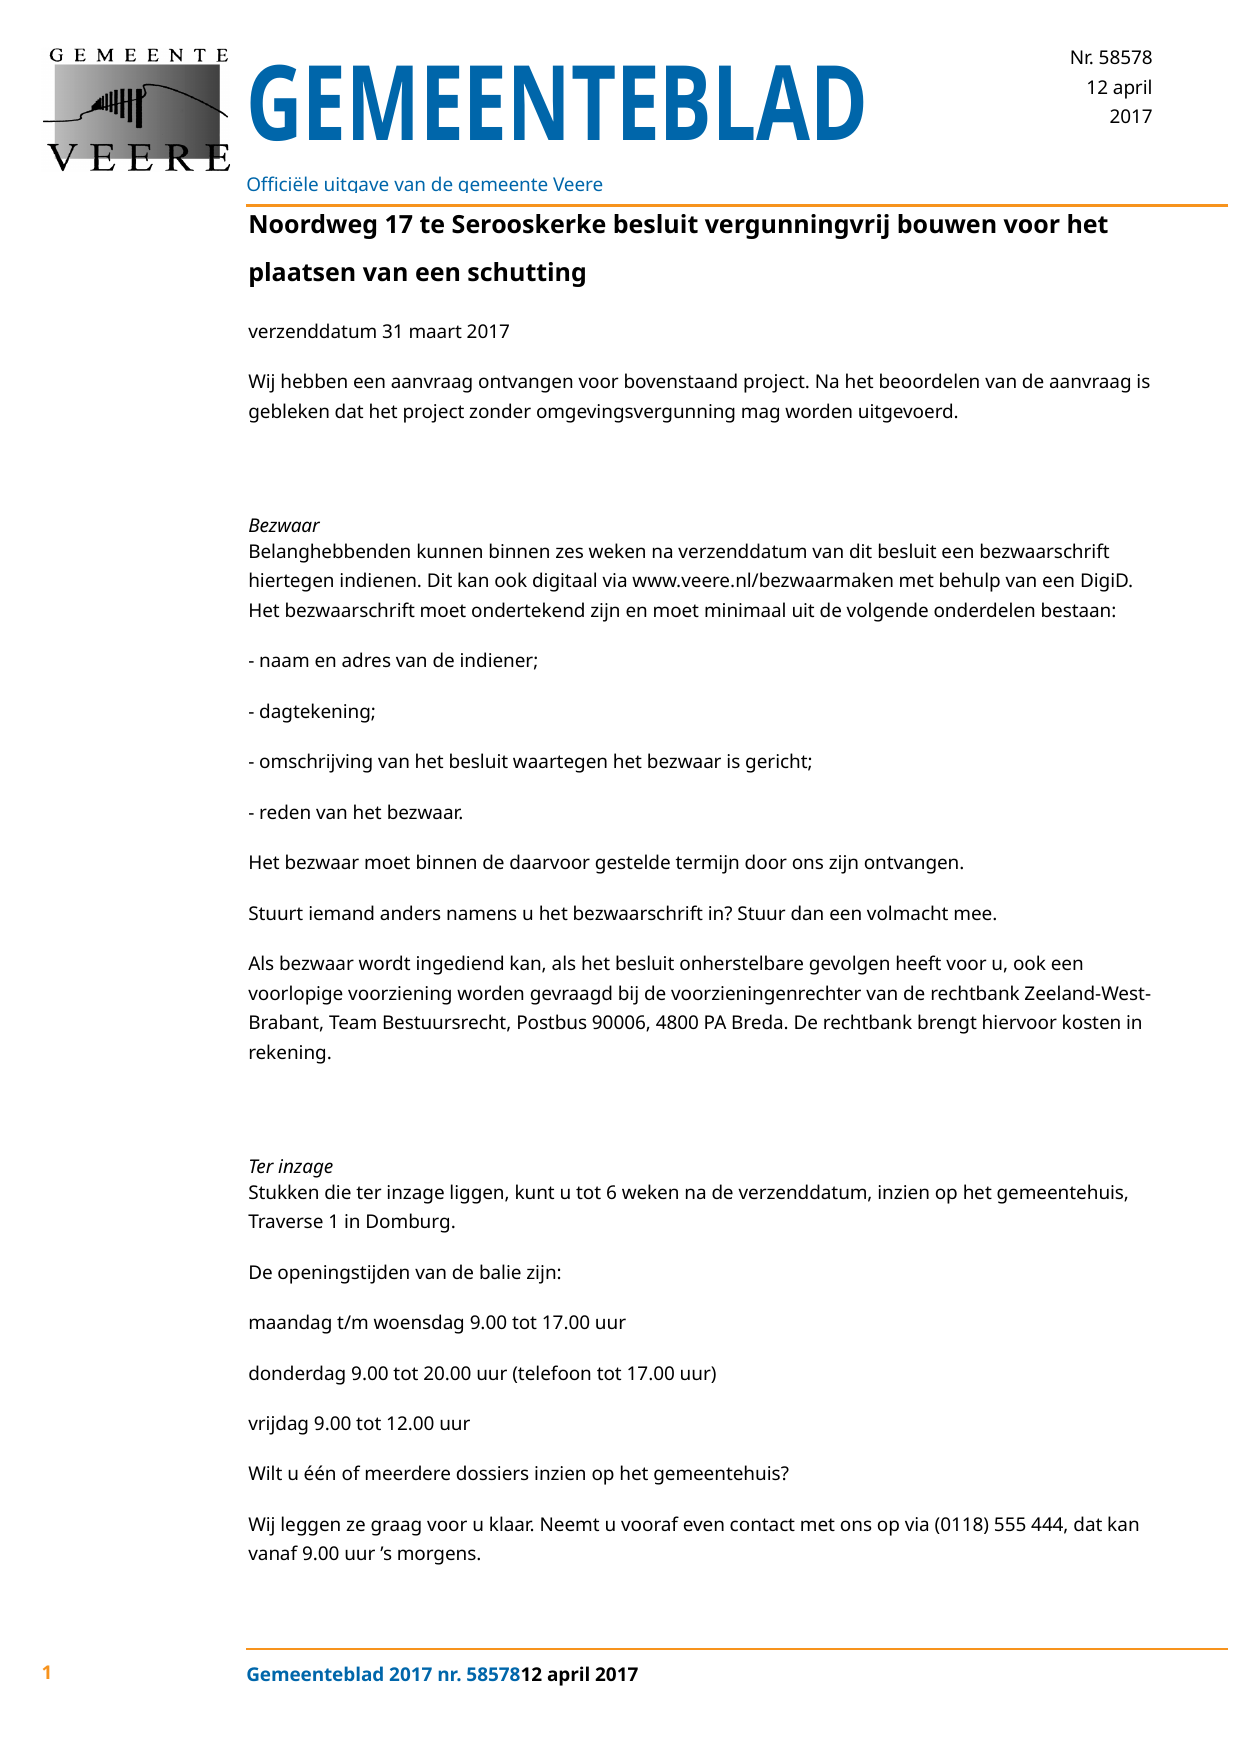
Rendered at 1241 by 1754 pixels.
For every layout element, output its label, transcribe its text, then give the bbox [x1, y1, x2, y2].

text vrijdag 9.00 tot 12.00 uur [248, 1410, 1152, 1436]
text - reden van het bezwaar. [248, 799, 1152, 824]
text maandag t/m woensdag 9.00 tot 17.00 uur [248, 1309, 1152, 1335]
picture [41, 47, 231, 172]
text Wij leggen ze graag voor u klaar. Neemt u vooraf even contact met ons op via (0118) 555 444, dat kan vanaf 9.00 uur ’s morgens. [248, 1511, 1152, 1566]
text Wij hebben een aanvraag ontvangen voor bovenstaand project. Na het beoordelen van de aanvraag is gebleken dat het project zonder omgevingsvergunning mag worden uitgevoerd. [248, 368, 1152, 424]
text Ter inzage [248, 1153, 1152, 1179]
text Noordweg 17 te Serooskerke besluit vergunningvrij bouwen voor het plaatsen van een schutting [248, 207, 1152, 288]
text Bezwaar [248, 512, 1152, 538]
text De openingstijden van de balie zijn: [248, 1259, 1152, 1285]
text donderdag 9.00 tot 20.00 uur (telefoon tot 17.00 uur) [248, 1360, 1152, 1386]
text - dagtekening; [248, 698, 1152, 724]
text - omschrijving van het besluit waartegen het bezwaar is gericht; [248, 748, 1152, 774]
text verzenddatum 31 maart 2017 [248, 318, 1152, 344]
text Als bezwaar wordt ingediend kan, als het besluit onherstelbare gevolgen heeft voor u, ook een voorlopige voorziening worden gevraagd bij de voorzieningenrechter van de rechtbank Zeeland-West-Brabant, Team Bestuursrecht, Postbus 90006, 4800 PA Breda. De rechtbank brengt hiervoor kosten in rekening. [248, 950, 1152, 1064]
text Stuurt iemand anders namens u het bezwaarschrift in? Stuur dan een volmacht mee. [248, 900, 1152, 925]
text Stukken die ter inzage liggen, kunt u tot 6 weken na de verzenddatum, inzien op het gemeentehuis, Traverse 1 in Domburg. [248, 1179, 1152, 1234]
text - naam en adres van de indiener; [248, 648, 1152, 673]
text Het bezwaar moet binnen de daarvoor gestelde termijn door ons zijn ontvangen. [248, 849, 1152, 875]
text Belanghebbenden kunnen binnen zes weken na verzenddatum van dit besluit een bezwaarschrift hiertegen indienen. Dit kan ook digitaal via www.veere.nl/bezwaarmaken met behulp van een DigiD. Het bezwaarschrift moet ondertekend zijn en moet minimaal uit de volgende onderdelen bestaan: [248, 538, 1152, 623]
text Wilt u één of meerdere dossiers inzien op het gemeentehuis? [248, 1461, 1152, 1486]
